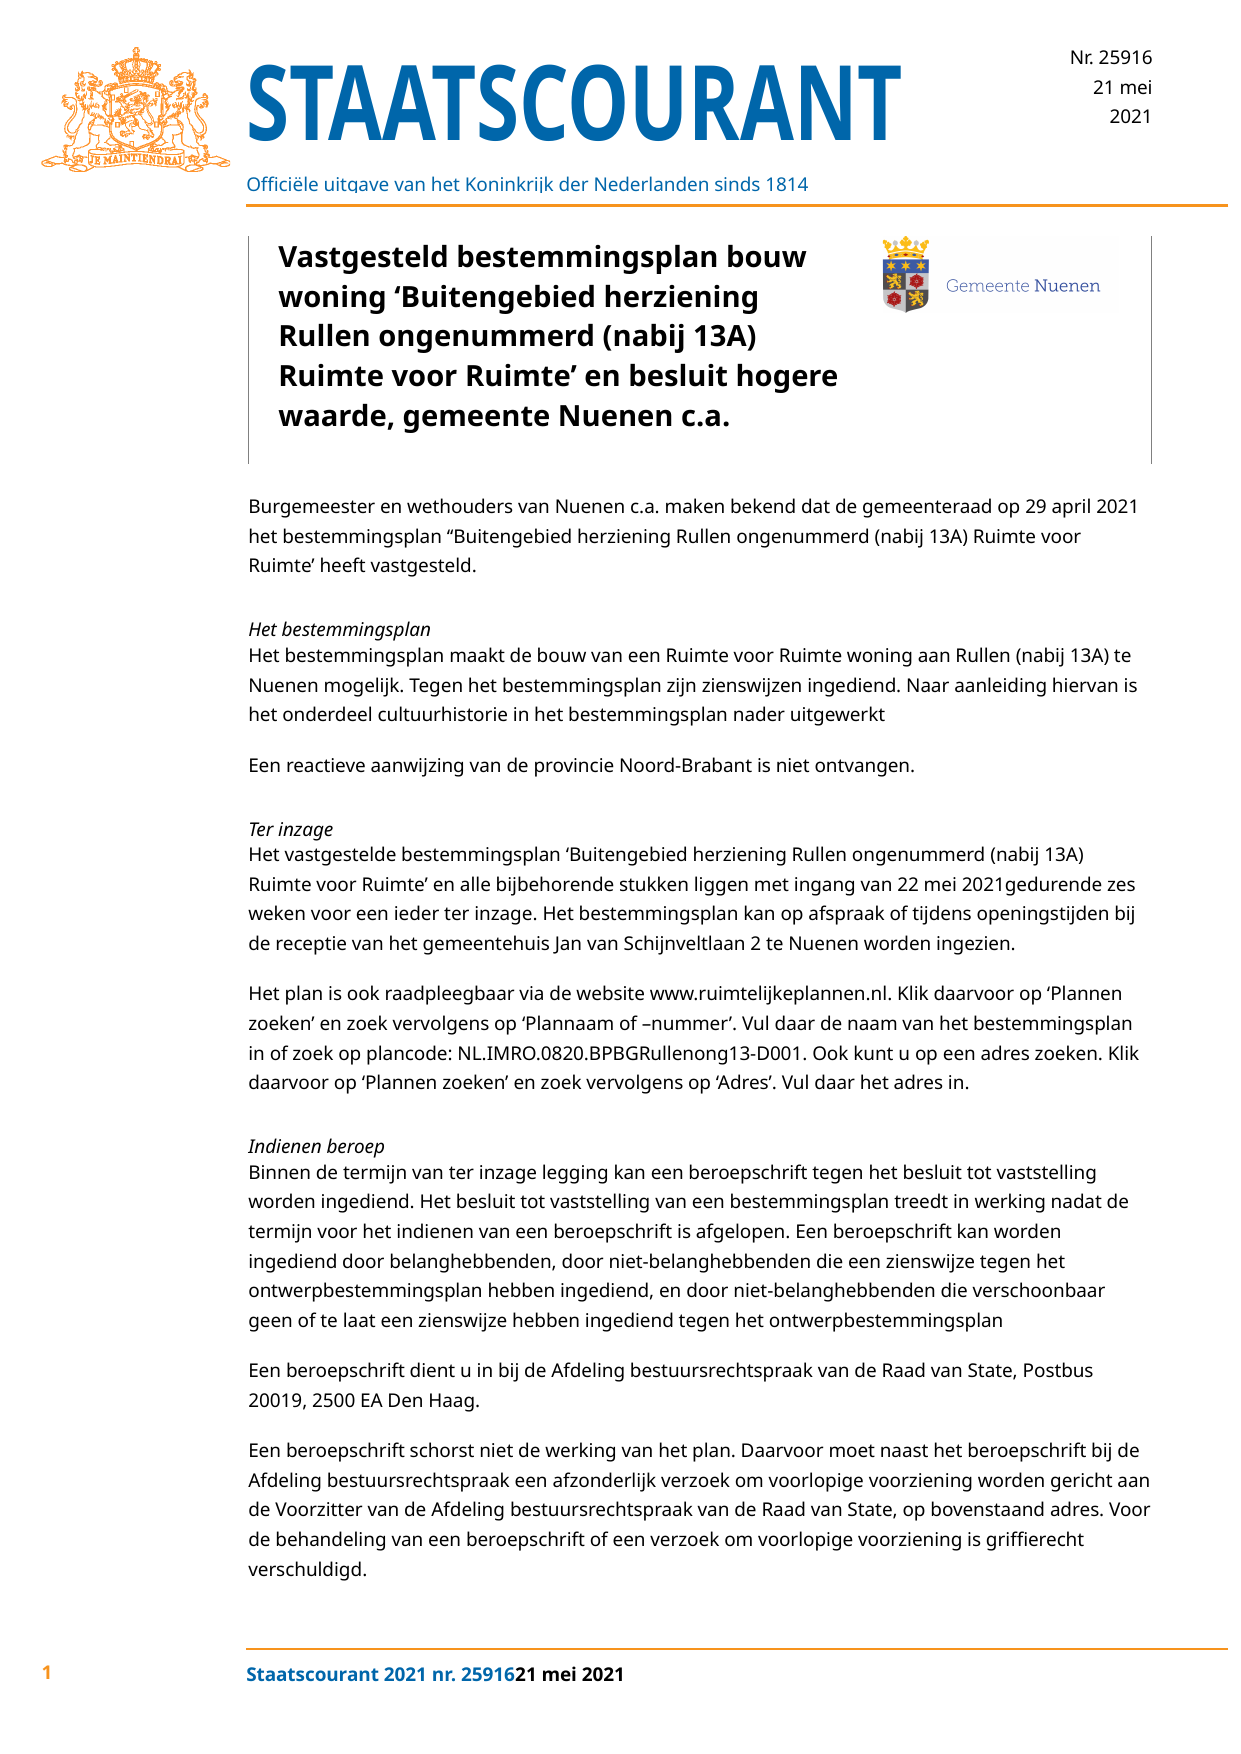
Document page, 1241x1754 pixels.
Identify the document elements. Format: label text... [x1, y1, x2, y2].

picture [41, 47, 231, 172]
text Het bestemmingsplan [248, 616, 1152, 642]
table_header [850, 236, 882, 312]
text Een reactieve aanwijzing van de provincie Noord-Brabant is niet ontvangen. [248, 752, 1152, 777]
text Het vastgestelde bestemmingsplan ‘Buitengebied herziening Rullen ongenummerd (nabij 13A) Ruimte voor Ruimte’ en alle bijbehorende stukken liggen met ingang van 22 mei 2021gedurende zes weken voor een ieder ter inzage. Het bestemmingsplan kan op afspraak of tijdens openingstijden bij de receptie van het gemeentehuis Jan van Schijnveltlaan 2 te Nuenen worden ingezien. [248, 841, 1152, 956]
text Het plan is ook raadpleegbaar via de website www.ruimtelijkeplannen.nl. Klik daarvoor op ‘Plannen zoeken’ en zoek vervolgens op ‘Plannaam of –nummer’. Vul daar de naam van het bestemmingsplan in of zoek op plancode: NL.IMRO.0820.BPBGRullenong13-D001. Ook kunt u op een adres zoeken. Klik daarvoor op ‘Plannen zoeken’ en zoek vervolgens op ‘Adres’. Vul daar het adres in. [248, 981, 1152, 1095]
table_header [1119, 236, 1151, 312]
picture [882, 236, 1119, 313]
text Indienen beroep [248, 1133, 1152, 1159]
text Het bestemmingsplan maakt de bouw van een Ruimte voor Ruimte woning aan Rullen (nabij 13A) te Nuenen mogelijk. Tegen het bestemmingsplan zijn zienswijzen ingediend. Naar aanleiding hiervan is het onderdeel cultuurhistorie in het bestemmingsplan nader uitgewerkt [248, 642, 1152, 727]
table_header [850, 313, 1151, 464]
text Een beroepschrift dient u in bij de Afdeling bestuursrechtspraak van de Raad van State, Postbus 20019, 2500 EA Den Haag. [248, 1357, 1152, 1413]
table_header Vastgesteld bestemmingsplan bouw woning ‘Buitengebied herziening Rullen ongenummerd (nabij 13A) Ruimte voor Ruimte’ en besluit hogere waarde, gemeente Nuenen c.a. [249, 236, 850, 464]
text Binnen de termijn van ter inzage legging kan een beroepschrift tegen het besluit tot vaststelling worden ingediend. Het besluit tot vaststelling van een bestemmingsplan treedt in werking nadat de termijn voor het indienen van een beroepschrift is afgelopen. Een beroepschrift kan worden ingediend door belanghebbenden, door niet-belanghebbenden die een zienswijze tegen het ontwerpbestemmingsplan hebben ingediend, en door niet-belanghebbenden die verschoonbaar geen of te laat een zienswijze hebben ingediend tegen het ontwerpbestemmingsplan [248, 1159, 1152, 1333]
text Een beroepschrift schorst niet de werking van het plan. Daarvoor moet naast het beroepschrift bij de Afdeling bestuursrechtspraak een afzonderlijk verzoek om voorlopige voorziening worden gericht aan de Voorzitter van de Afdeling bestuursrechtspraak van de Raad van State, op bovenstaand adres. Voor de behandeling van een beroepschrift of een verzoek om voorlopige voorziening is griffierecht verschuldigd. [248, 1437, 1152, 1581]
text Ter inzage [248, 816, 1152, 841]
text Burgemeester en wethouders van Nuenen c.a. maken bekend dat de gemeenteraad op 29 april 2021 het bestemmingsplan ‘‘Buitengebied herziening Rullen ongenummerd (nabij 13A) Ruimte voor Ruimte’ heeft vastgesteld. [248, 493, 1152, 578]
